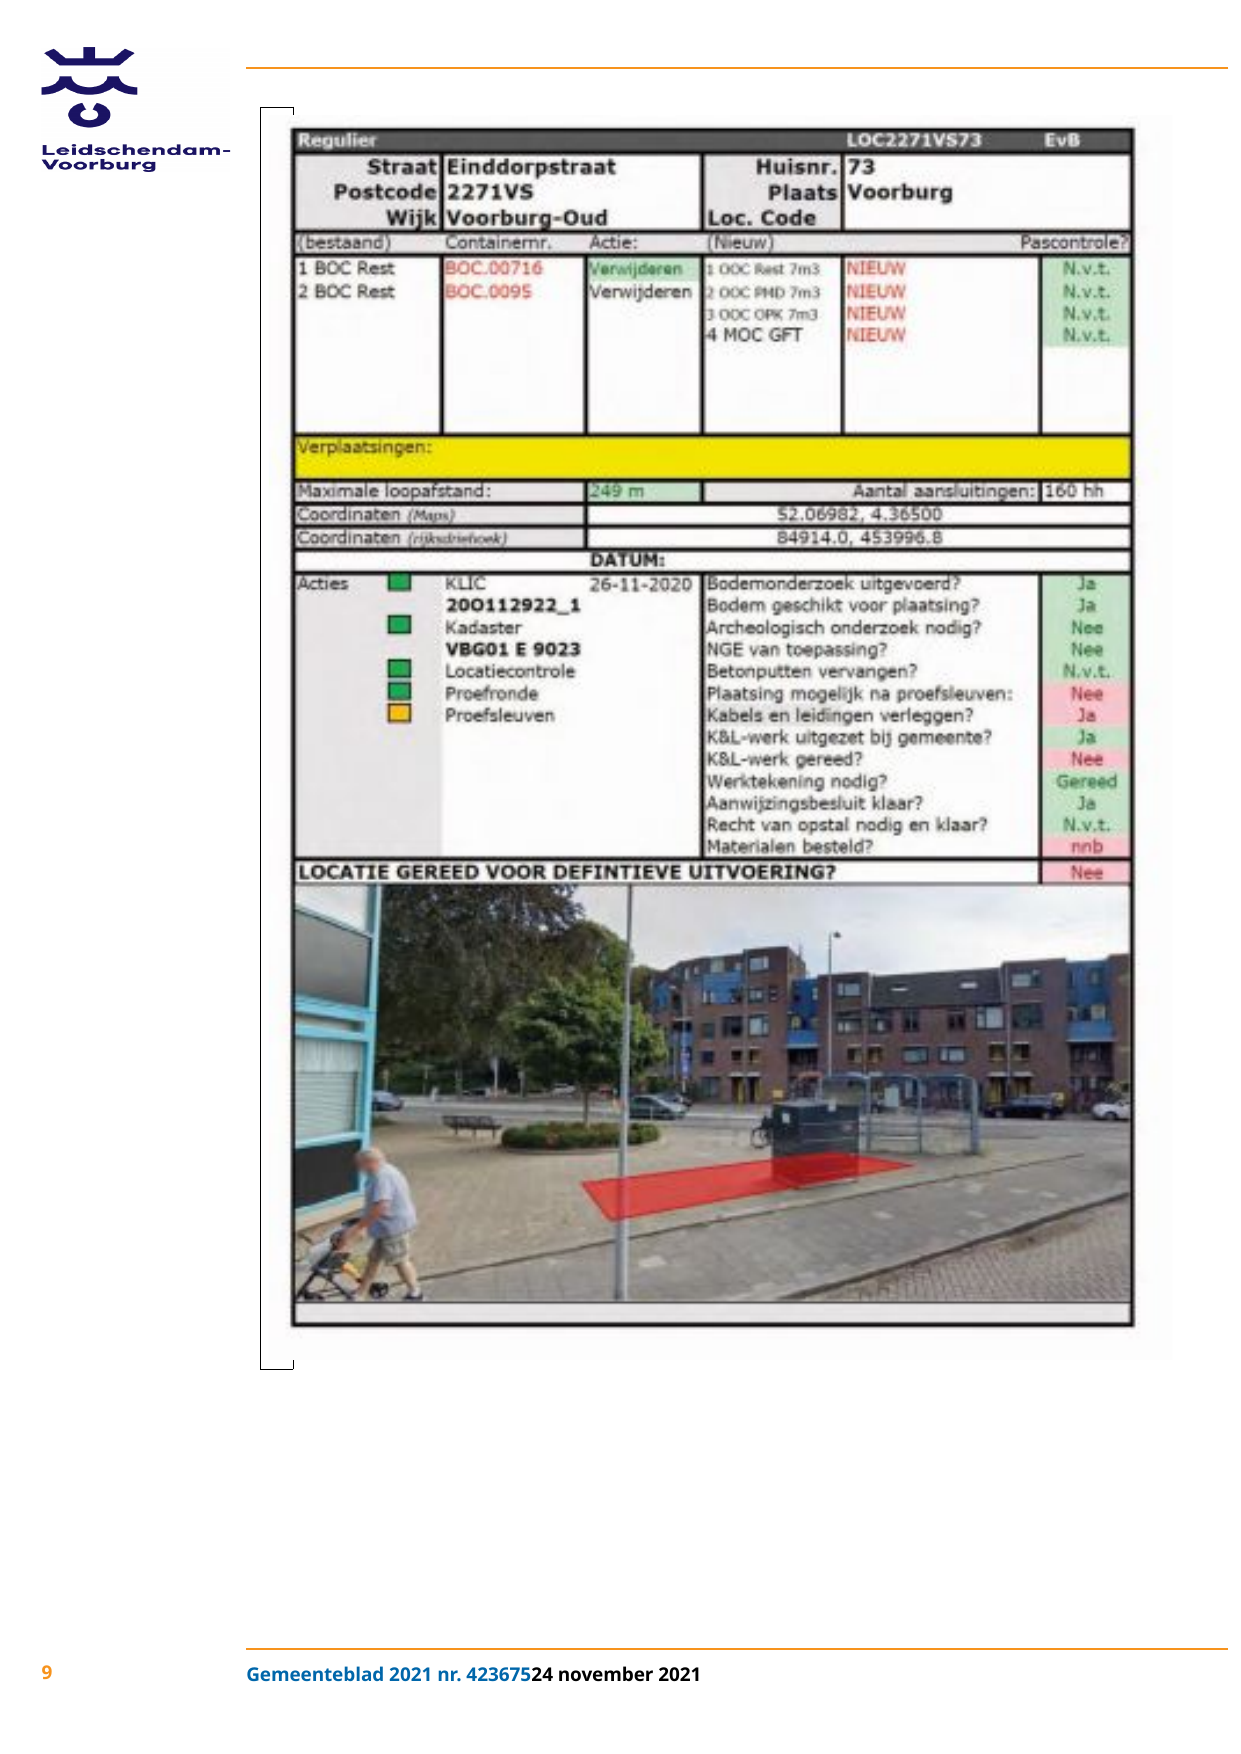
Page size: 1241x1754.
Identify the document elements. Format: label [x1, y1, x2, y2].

picture [268, 115, 1173, 1360]
picture [41, 47, 231, 172]
